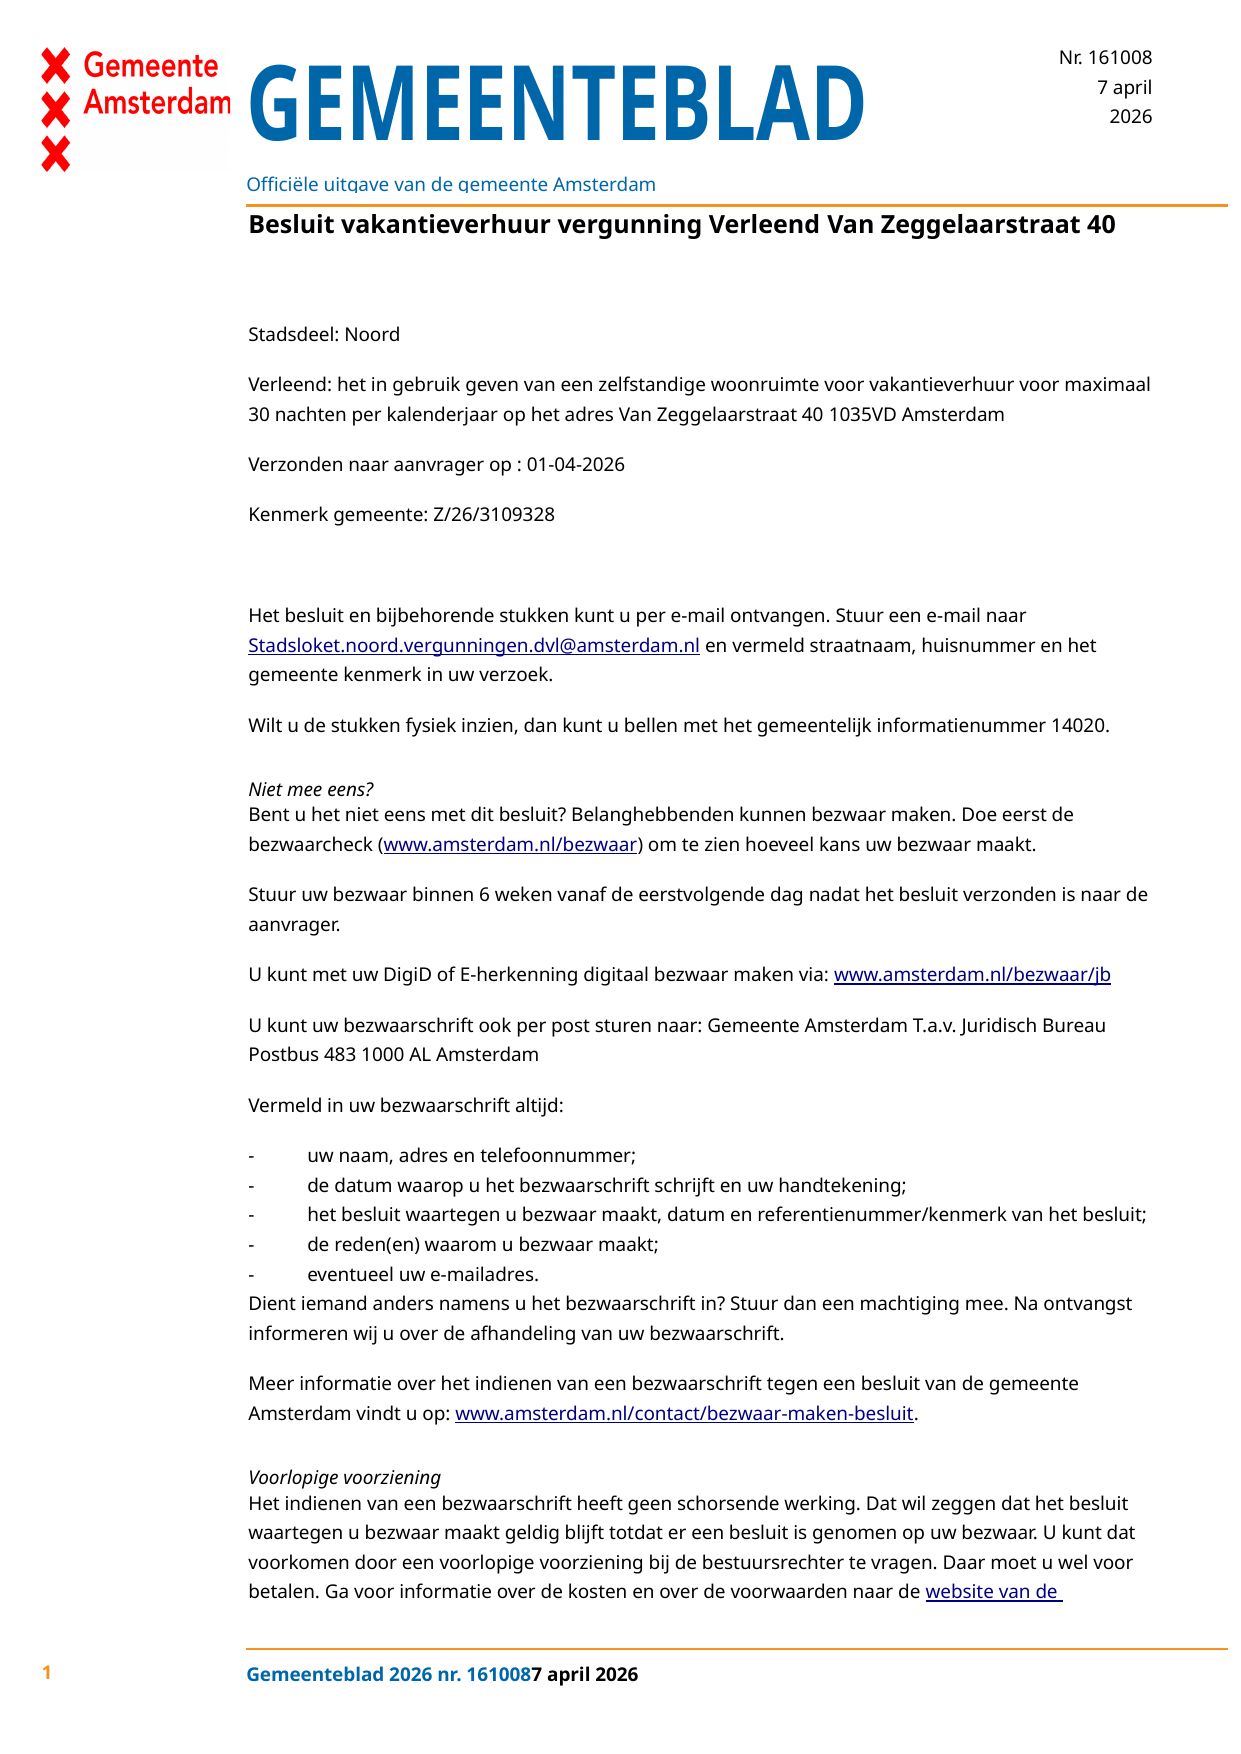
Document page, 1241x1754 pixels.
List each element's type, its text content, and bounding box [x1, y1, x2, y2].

text Kenmerk gemeente: Z/26/3109328 [248, 502, 1152, 527]
text Voorlopige voorziening [248, 1464, 1152, 1490]
text Het besluit en bijbehorende stukken kunt u per e-mail ontvangen. Stuur een e-mail naar Stadsloket.noord.vergunningen.dvl@amsterdam.nl en vermeld straatnaam, huisnummer en het gemeente kenmerk in uw verzoek. [248, 602, 1152, 687]
text Stuur uw bezwaar binnen 6 weken vanaf de eerstvolgende dag nadat het besluit verzonden is naar de aanvrager. [248, 882, 1152, 937]
text Vermeld in uw bezwaarschrift altijd: [248, 1092, 1152, 1118]
list de datum waarop u het bezwaarschrift schrijft en uw handtekening; [248, 1172, 1152, 1198]
text Verzonden naar aanvrager op : 01-04-2026 [248, 451, 1152, 477]
text Wilt u de stukken fysiek inzien, dan kunt u bellen met het gemeentelijk informatienummer 14020. [248, 712, 1152, 738]
list eventueel uw e-mailadres. [248, 1261, 1152, 1287]
text Verleend: het in gebruik geven van een zelfstandige woonruimte voor vakantieverhuur voor maximaal 30 nachten per kalenderjaar op het adres Van Zeggelaarstraat 40 1035VD Amsterdam [248, 371, 1152, 426]
text Dient iemand anders namens u het bezwaarschrift in? Stuur dan een machtiging mee. Na ontvangst informeren wij u over de afhandeling van uw bezwaarschrift. [248, 1290, 1152, 1346]
text Meer informatie over het indienen van een bezwaarschrift tegen een besluit van de gemeente Amsterdam vindt u op: www.amsterdam.nl/contact/bezwaar-maken-besluit. [248, 1370, 1152, 1426]
list uw naam, adres en telefoonnummer; [248, 1142, 1152, 1168]
text U kunt met uw DigiD of E-herkenning digitaal bezwaar maken via: www.amsterdam.nl/bezwaar/jb [248, 962, 1152, 987]
list de reden(en) waarom u bezwaar maakt; [248, 1231, 1152, 1257]
text Stadsdeel: Noord [248, 321, 1152, 346]
text Bent u het niet eens met dit besluit? Belanghebbenden kunnen bezwaar maken. Doe eerst de bezwaarcheck (www.amsterdam.nl/bezwaar) om te zien hoeveel kans uw bezwaar maakt. [248, 802, 1152, 857]
text Niet mee eens? [248, 776, 1152, 802]
picture [41, 47, 231, 172]
text Besluit vakantieverhuur vergunning Verleend Van Zeggelaarstraat 40 [248, 207, 1152, 241]
list het besluit waartegen u bezwaar maakt, datum en referentienummer/kenmerk van het besluit; [248, 1202, 1152, 1227]
text Het indienen van een bezwaarschrift heeft geen schorsende werking. Dat wil zeggen dat het besluit waartegen u bezwaar maakt geldig blijft totdat er een besluit is genomen op uw bezwaar. U kunt dat voorkomen door een voorlopige voorziening bij de bestuursrechter te vragen. Daar moet u wel voor betalen. Ga voor informatie over de kosten en over de voorwaarden naar de website van de [248, 1490, 1152, 1604]
text U kunt uw bezwaarschrift ook per post sturen naar: Gemeente Amsterdam T.a.v. Juridisch Bureau Postbus 483 1000 AL Amsterdam [248, 1012, 1152, 1067]
